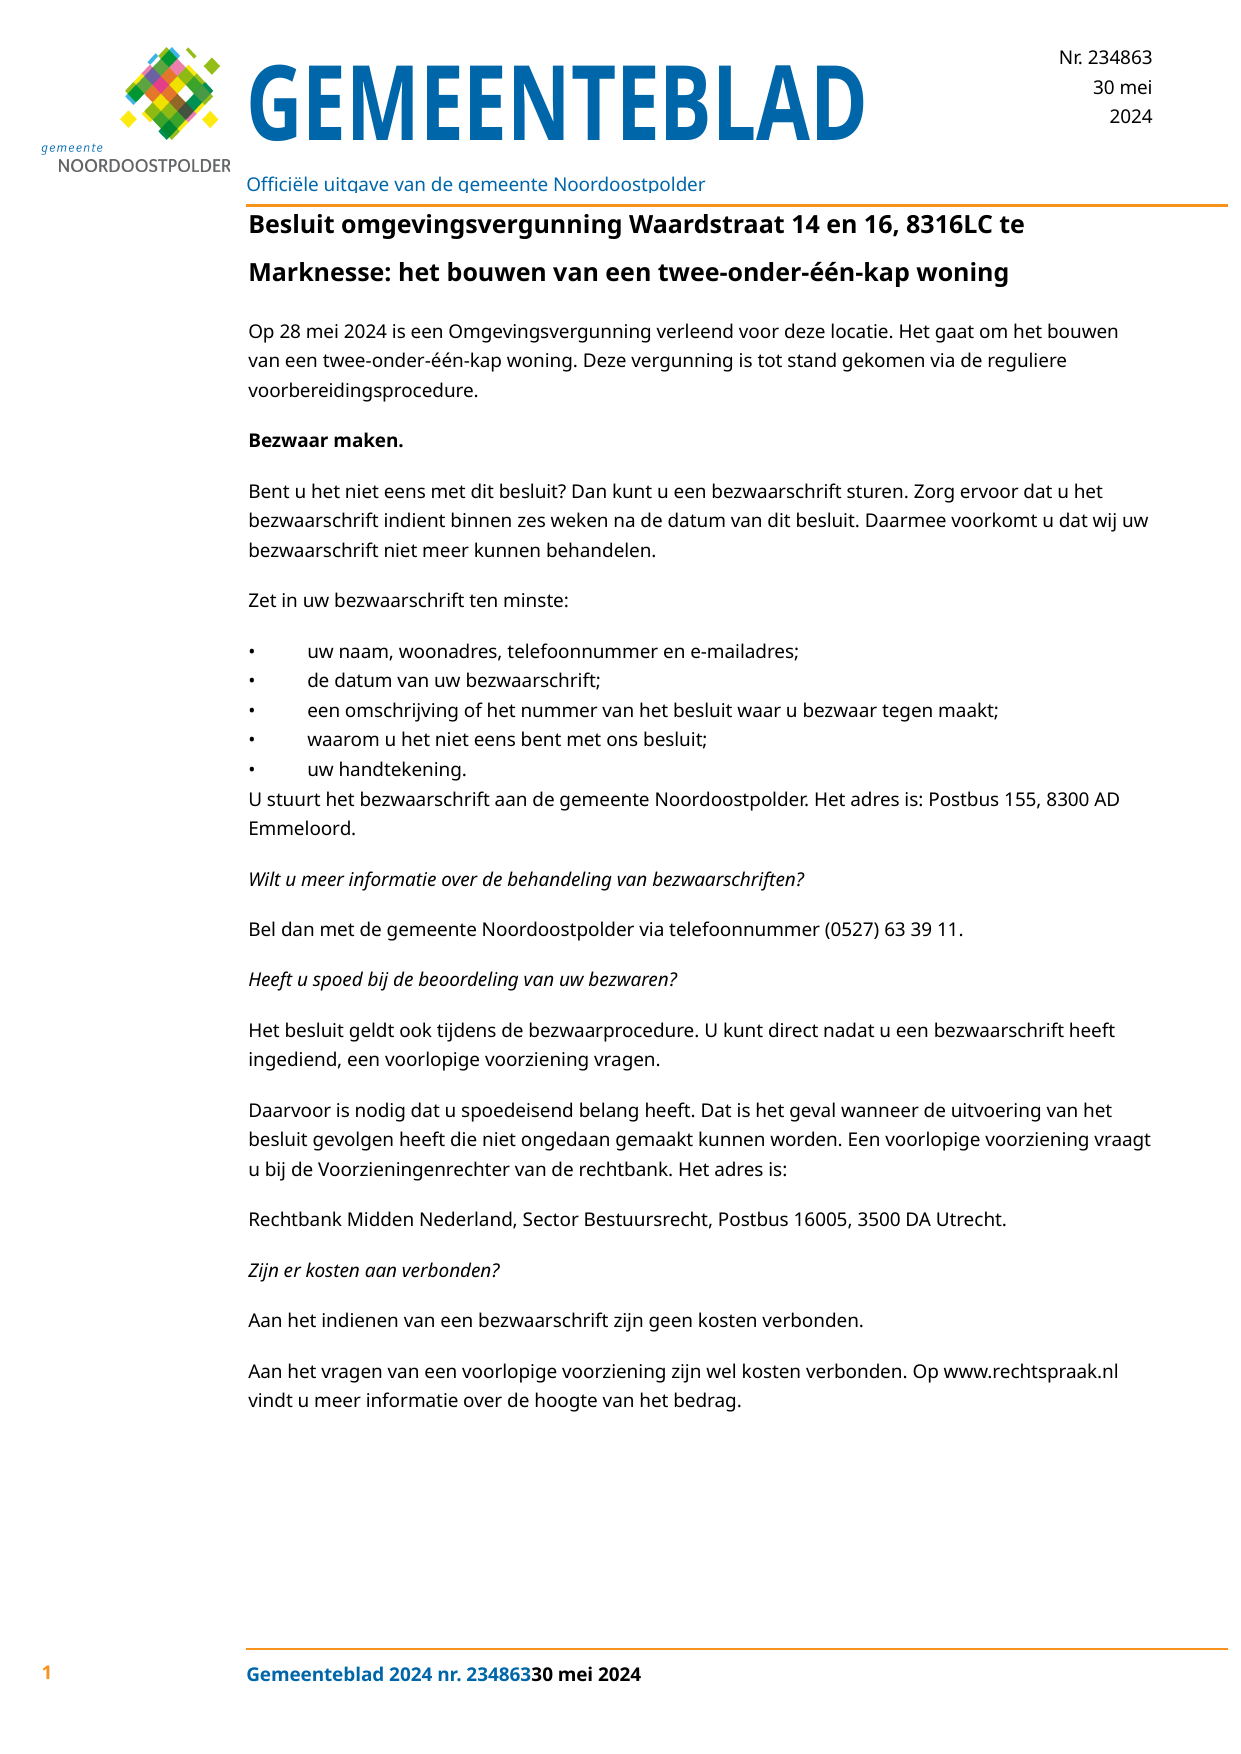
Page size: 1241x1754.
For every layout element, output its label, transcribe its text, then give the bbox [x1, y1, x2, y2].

list een omschrijving of het nummer van het besluit waar u bezwaar tegen maakt; [248, 697, 1152, 723]
list de datum van uw bezwaarschrift; [248, 667, 1152, 693]
text Rechtbank Midden Nederland, Sector Bestuursrecht, Postbus 16005, 3500 DA Utrecht. [248, 1207, 1152, 1232]
list uw handtekening. [248, 756, 1152, 782]
text Bel dan met de gemeente Noordoostpolder via telefoonnummer (0527) 63 39 11. [248, 916, 1152, 942]
text Het besluit geldt ook tijdens de bezwaarprocedure. U kunt direct nadat u een bezwaarschrift heeft ingediend, een voorlopige voorziening vragen. [248, 1017, 1152, 1072]
list waarom u het niet eens bent met ons besluit; [248, 727, 1152, 752]
text U stuurt het bezwaarschrift aan de gemeente Noordoostpolder. Het adres is: Postbus 155, 8300 AD Emmeloord. [248, 786, 1152, 841]
text Heeft u spoed bij de beoordeling van uw bezwaren? [248, 967, 1152, 992]
text Op 28 mei 2024 is een Omgevingsvergunning verleend voor deze locatie. Het gaat om het bouwen van een twee-onder-één-kap woning. Deze vergunning is tot stand gekomen via de reguliere voorbereidingsprocedure. [248, 318, 1152, 403]
text Aan het indienen van een bezwaarschrift zijn geen kosten verbonden. [248, 1307, 1152, 1333]
list uw naam, woonadres, telefoonnummer en e-mailadres; [248, 638, 1152, 664]
text Zijn er kosten aan verbonden? [248, 1257, 1152, 1283]
text Bezwaar maken. [248, 427, 1152, 453]
text Wilt u meer informatie over de behandeling van bezwaarschriften? [248, 866, 1152, 892]
text Besluit omgevingsvergunning Waardstraat 14 en 16, 8316LC te Marknesse: het bouwen van een twee-onder-één-kap woning [248, 207, 1152, 288]
text Aan het vragen van een voorlopige voorziening zijn wel kosten verbonden. Op www.rechtspraak.nl vindt u meer informatie over de hoogte van het bedrag. [248, 1358, 1152, 1413]
text Zet in uw bezwaarschrift ten minste: [248, 587, 1152, 613]
text Daarvoor is nodig dat u spoedeisend belang heeft. Dat is het geval wanneer de uitvoering van het besluit gevolgen heeft die niet ongedaan gemaakt kunnen worden. Een voorlopige voorziening vraagt u bij de Voorzieningenrechter van de rechtbank. Het adres is: [248, 1097, 1152, 1182]
picture [41, 47, 231, 172]
text Bent u het niet eens met dit besluit? Dan kunt u een bezwaarschrift sturen. Zorg ervoor dat u het bezwaarschrift indient binnen zes weken na de datum van dit besluit. Daarmee voorkomt u dat wij uw bezwaarschrift niet meer kunnen behandelen. [248, 478, 1152, 563]
